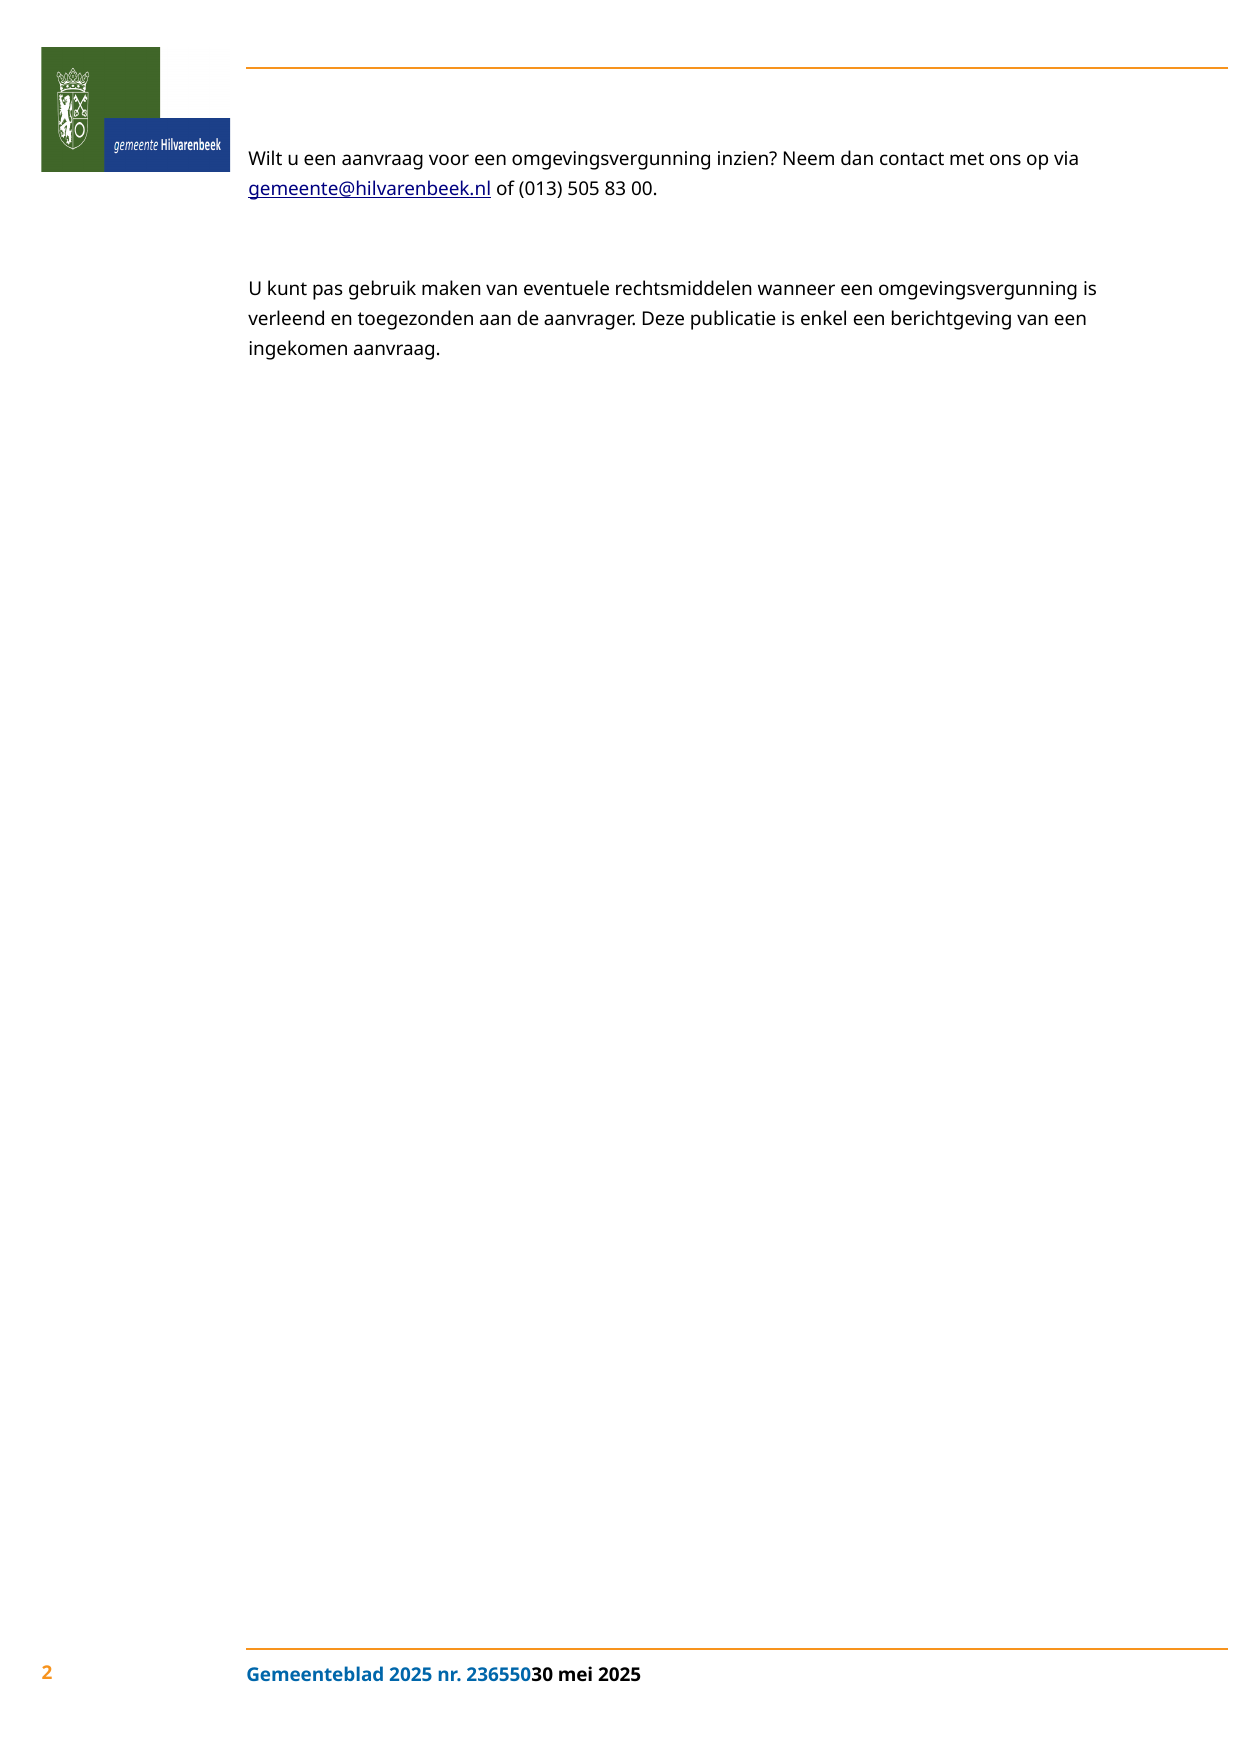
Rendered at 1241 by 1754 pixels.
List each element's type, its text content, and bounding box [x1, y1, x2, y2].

picture [41, 47, 231, 172]
text Wilt u een aanvraag voor een omgevingsvergunning inzien? Neem dan contact met ons op via gemeente@hilvarenbeek.nl of (013) 505 83 00. [248, 145, 1152, 201]
text U kunt pas gebruik maken van eventuele rechtsmiddelen wanneer een omgevingsvergunning is verleend en toegezonden aan de aanvrager. Deze publicatie is enkel een berichtgeving van een ingekomen aanvraag. [248, 276, 1152, 361]
